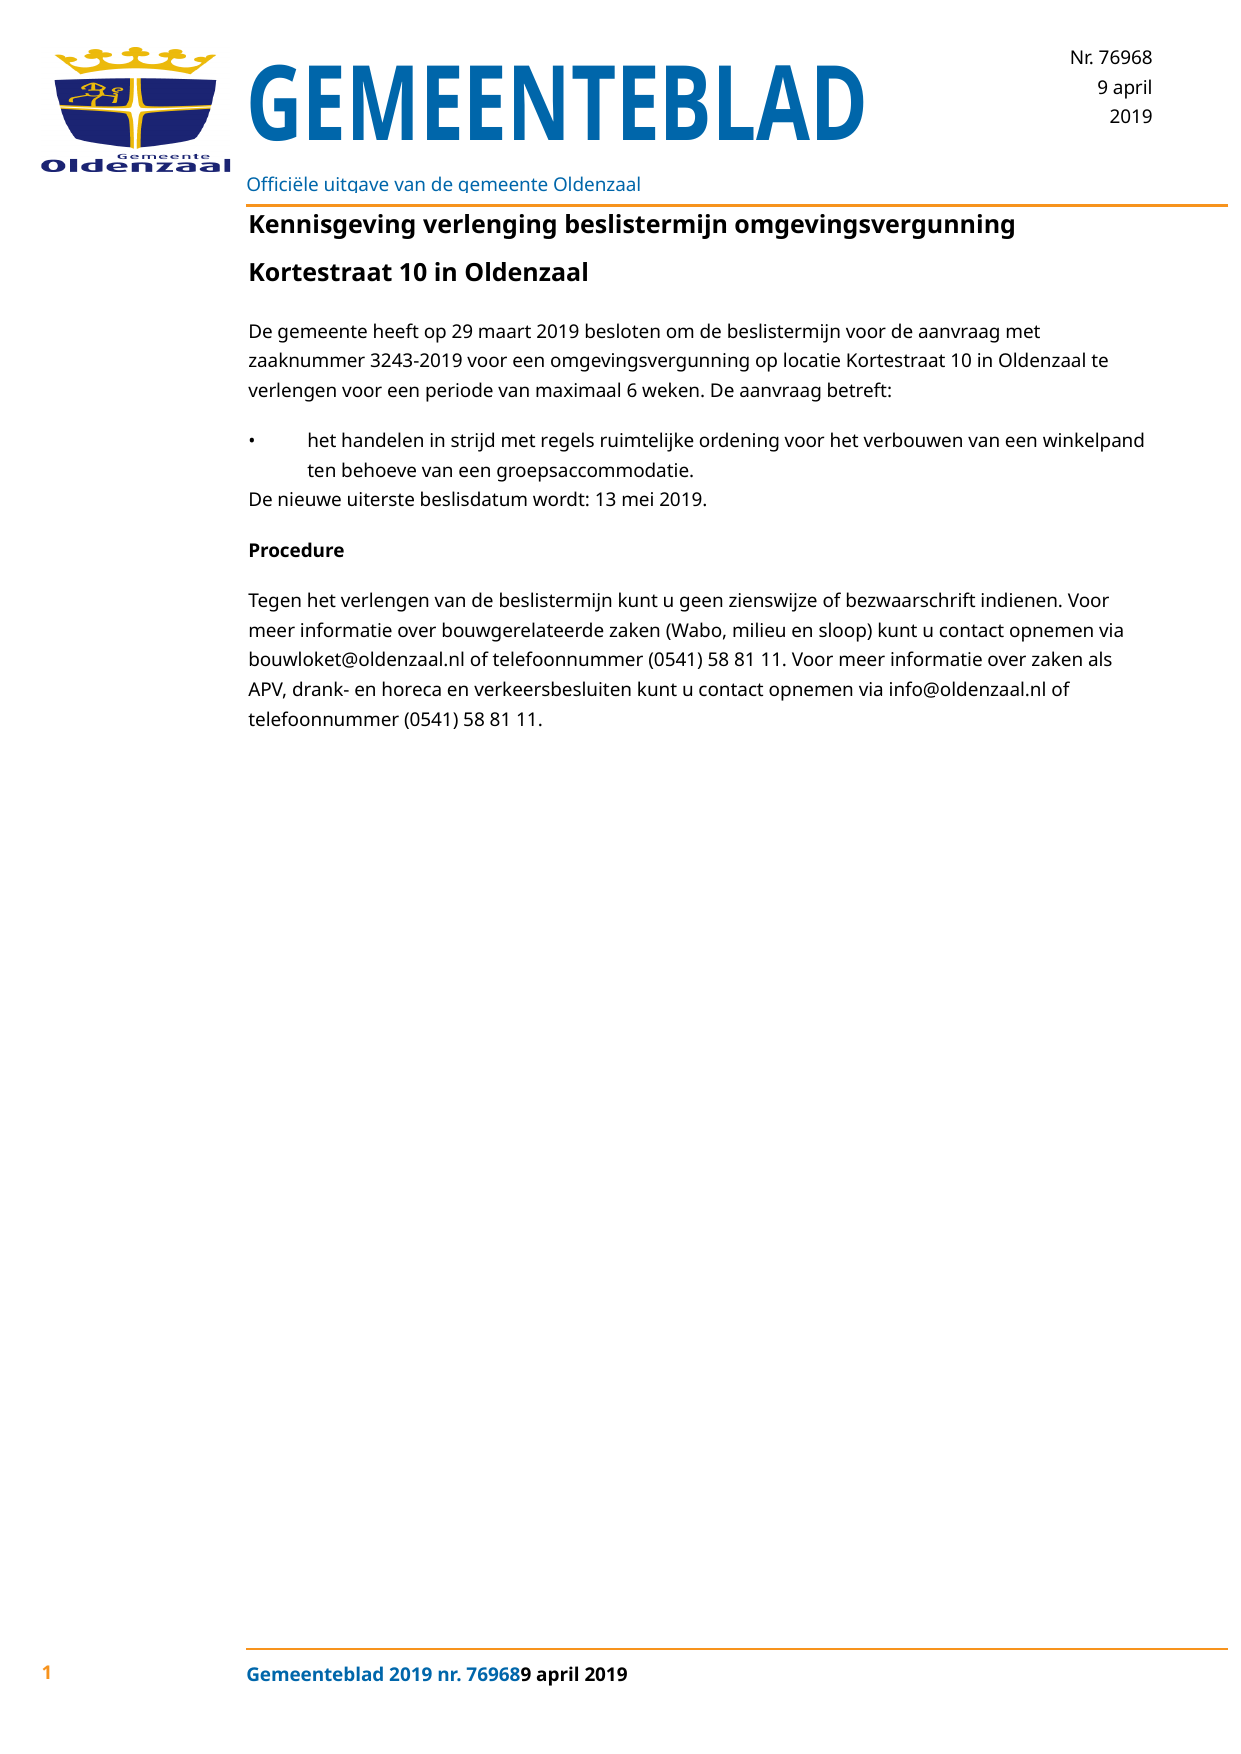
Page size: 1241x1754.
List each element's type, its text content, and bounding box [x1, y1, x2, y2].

text De nieuwe uiterste beslisdatum wordt: 13 mei 2019. [248, 487, 1152, 512]
text Tegen het verlengen van de beslistermijn kunt u geen zienswijze of bezwaarschrift indienen. Voor meer informatie over bouwgerelateerde zaken (Wabo, milieu en sloop) kunt u contact opnemen via bouwloket@oldenzaal.nl of telefoonnummer (0541) 58 81 11. Voor meer informatie over zaken als APV, drank- en horeca en verkeersbesluiten kunt u contact opnemen via info@oldenzaal.nl of telefoonnummer (0541) 58 81 11. [248, 587, 1152, 732]
text De gemeente heeft op 29 maart 2019 besloten om de beslistermijn voor de aanvraag met zaaknummer 3243-2019 voor een omgevingsvergunning op locatie Kortestraat 10 in Oldenzaal te verlengen voor een periode van maximaal 6 weken. De aanvraag betreft: [248, 318, 1152, 403]
text Procedure [248, 537, 1152, 563]
picture [41, 47, 231, 172]
text Kennisgeving verlenging beslistermijn omgevingsvergunning Kortestraat 10 in Oldenzaal [248, 207, 1152, 288]
list het handelen in strijd met regels ruimtelijke ordening voor het verbouwen van een winkelpand ten behoeve van een groepsaccommodatie. [248, 427, 1152, 483]
